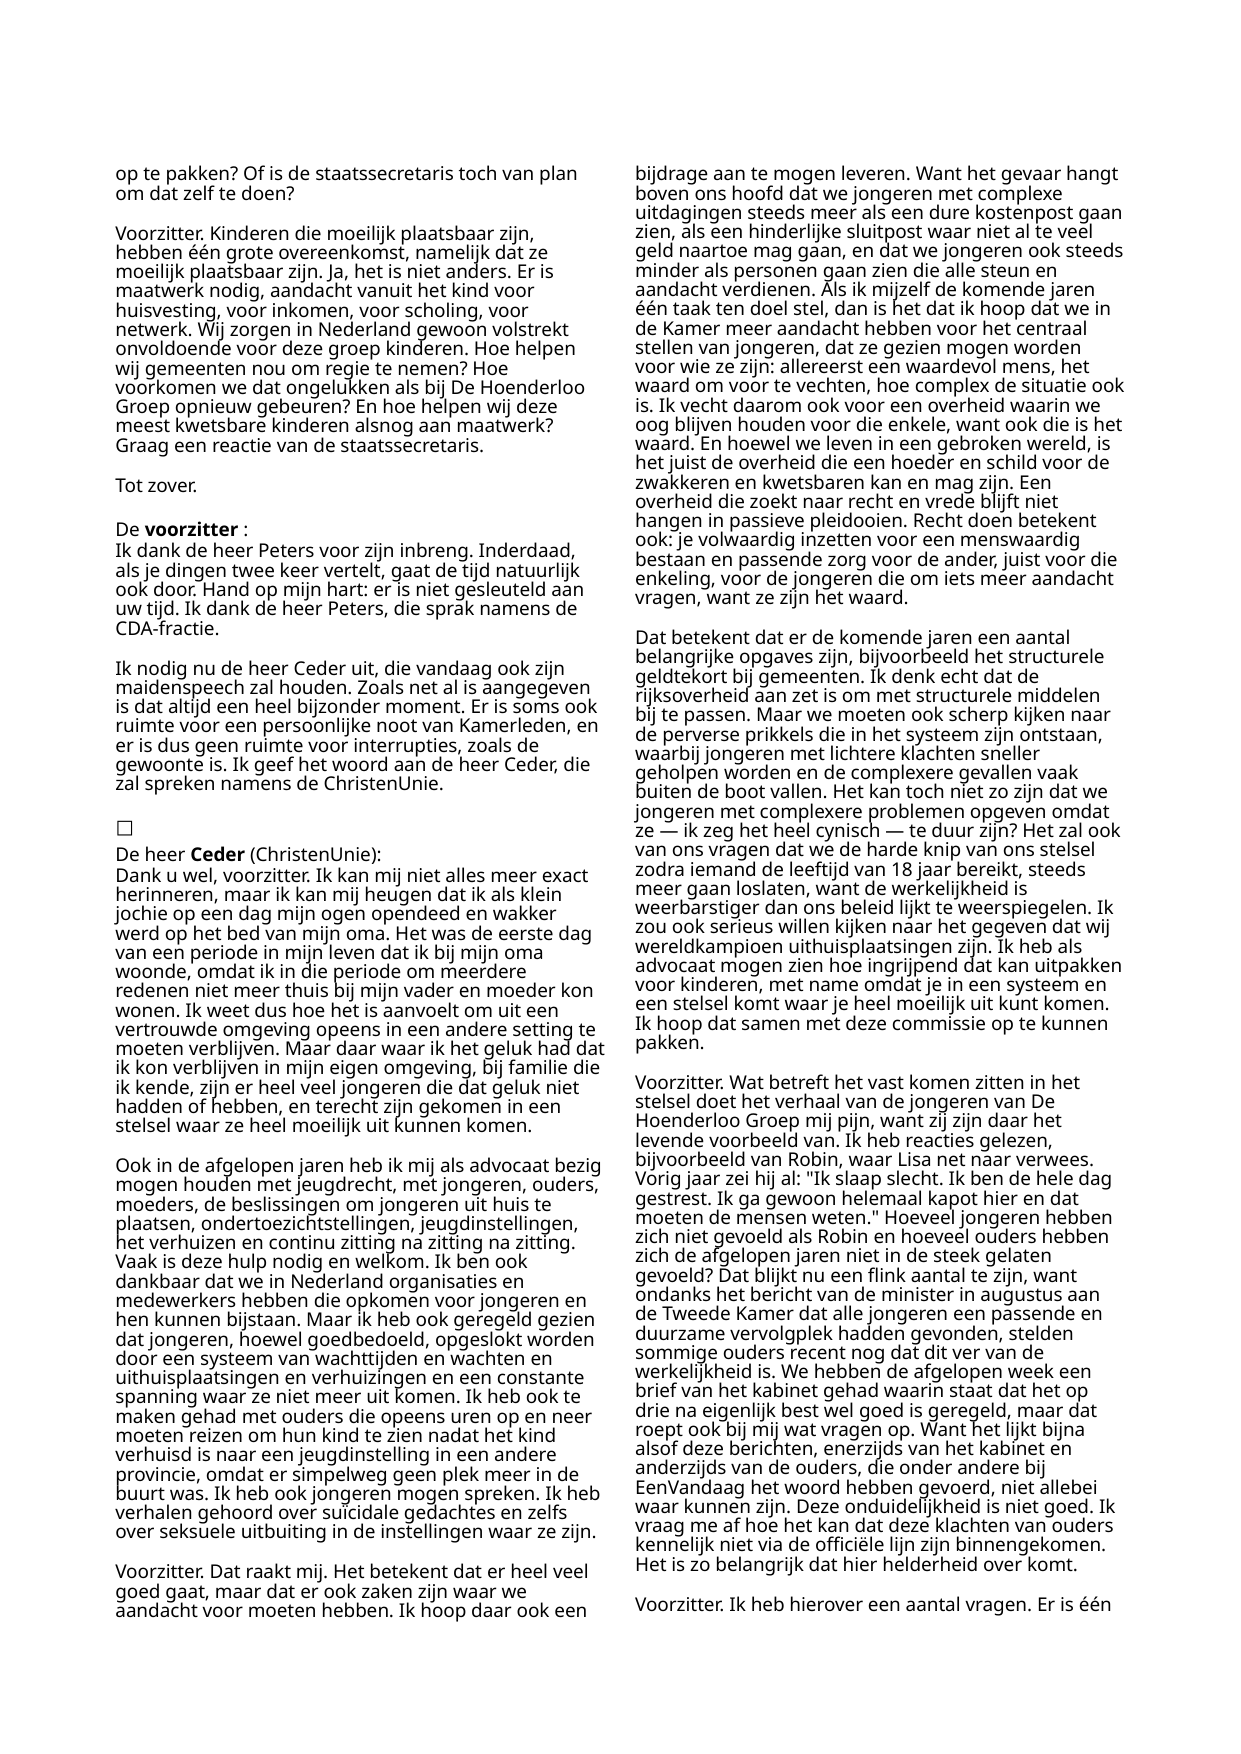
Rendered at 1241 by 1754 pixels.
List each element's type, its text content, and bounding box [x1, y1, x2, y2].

text ⬜ [115, 815, 605, 841]
text Ook in de afgelopen jaren heb ik mij als advocaat bezig mogen houden met jeugdrecht, met jongeren, ouders, moeders, de beslissingen om jongeren uit huis te plaatsen, ondertoezichtstellingen, jeugdinstellingen, het verhuizen en continu zitting na zitting na zitting. Vaak is deze hulp nodig en welkom. Ik ben ook dankbaar dat we in Nederland organisaties en medewerkers hebben die opkomen voor jongeren en hen kunnen bijstaan. Maar ik heb ook geregeld gezien dat jongeren, hoewel goedbedoeld, opgeslokt worden door een systeem van wachttijden en wachten en uithuisplaatsingen en verhuizingen en een constante spanning waar ze niet meer uit komen. Ik heb ook te maken gehad met ouders die opeens uren op en neer moeten reizen om hun kind te zien nadat het kind verhuisd is naar een jeugdinstelling in een andere provincie, omdat er simpelweg geen plek meer in de buurt was. Ik heb ook jongeren mogen spreken. Ik heb verhalen gehoord over suïcidale gedachtes en zelfs over seksuele uitbuiting in de instellingen waar ze zijn. [115, 1157, 605, 1543]
text Voorzitter. Ik heb hierover een aantal vragen. Er is één [635, 1596, 1125, 1615]
text op te pakken? Of is de staatssecretaris toch van plan om dat zelf te doen? [115, 165, 605, 204]
text Dank u wel, voorzitter. Ik kan mij niet alles meer exact herinneren, maar ik kan mij heugen dat ik als klein jochie op een dag mijn ogen opendeed en wakker werd op het bed van mijn oma. Het was de eerste dag van een periode in mijn leven dat ik bij mijn oma woonde, omdat ik in die periode om meerdere redenen niet meer thuis bij mijn vader en moeder kon wonen. Ik weet dus hoe het is aanvoelt om uit een vertrouwde omgeving opeens in een andere setting te moeten verblijven. Maar daar waar ik het geluk had dat ik kon verblijven in mijn eigen omgeving, bij familie die ik kende, zijn er heel veel jongeren die dat geluk niet hadden of hebben, en terecht zijn gekomen in een stelsel waar ze heel moeilijk uit kunnen komen. [115, 867, 605, 1136]
text Voorzitter. Wat betreft het vast komen zitten in het stelsel doet het verhaal van de jongeren van De Hoenderloo Groep mij pijn, want zij zijn daar het levende voorbeeld van. Ik heb reacties gelezen, bijvoorbeeld van Robin, waar Lisa net naar verwees. Vorig jaar zei hij al: "Ik slaap slecht. Ik ben de hele dag gestrest. Ik ga gewoon helemaal kapot hier en dat moeten de mensen weten." Hoeveel jongeren hebben zich niet gevoeld als Robin en hoeveel ouders hebben zich de afgelopen jaren niet in de steek gelaten gevoeld? Dat blijkt nu een flink aantal te zijn, want ondanks het bericht van de minister in augustus aan de Tweede Kamer dat alle jongeren een passende en duurzame vervolgplek hadden gevonden, stelden sommige ouders recent nog dat dit ver van de werkelijkheid is. We hebben de afgelopen week een brief van het kabinet gehad waarin staat dat het op drie na eigenlijk best wel goed is geregeld, maar dat roept ook bij mij wat vragen op. Want het lijkt bijna alsof deze berichten, enerzijds van het kabinet en anderzijds van de ouders, die onder andere bij EenVandaag het woord hebben gevoerd, niet allebei waar kunnen zijn. Deze onduidelijkheid is niet goed. Ik vraag me af hoe het kan dat deze klachten van ouders kennelijk niet via de officiële lijn zijn binnengekomen. Het is zo belangrijk dat hier helderheid over komt. [635, 1074, 1125, 1575]
text Tot zover. [115, 477, 605, 496]
text Dat betekent dat er de komende jaren een aantal belangrijke opgaves zijn, bijvoorbeeld het structurele geldtekort bij gemeenten. Ik denk echt dat de rijksoverheid aan zet is om met structurele middelen bij te passen. Maar we moeten ook scherp kijken naar de perverse prikkels die in het systeem zijn ontstaan, waarbij jongeren met lichtere klachten sneller geholpen worden en de complexere gevallen vaak buiten de boot vallen. Het kan toch niet zo zijn dat we jongeren met complexere problemen opgeven omdat ze — ik zeg het heel cynisch — te duur zijn? Het zal ook van ons vragen dat we de harde knip van ons stelsel zodra iemand de leeftijd van 18 jaar bereikt, steeds meer gaan loslaten, want de werkelijkheid is weerbarstiger dan ons beleid lijkt te weerspiegelen. Ik zou ook serieus willen kijken naar het gegeven dat wij wereldkampioen uithuisplaatsingen zijn. Ik heb als advocaat mogen zien hoe ingrijpend dat kan uitpakken voor kinderen, met name omdat je in een systeem en een stelsel komt waar je heel moeilijk uit kunt komen. Ik hoop dat samen met deze commissie op te kunnen pakken. [635, 629, 1125, 1053]
text Ik nodig nu de heer Ceder uit, die vandaag ook zijn maidenspeech zal houden. Zoals net al is aangegeven is dat altijd een heel bijzonder moment. Er is soms ook ruimte voor een persoonlijke noot van Kamerleden, en er is dus geen ruimte voor interrupties, zoals de gewoonte is. Ik geef het woord aan de heer Ceder, die zal spreken namens de ChristenUnie. [115, 659, 605, 794]
text Voorzitter. Dat raakt mij. Het betekent dat er heel veel goed gaat, maar dat er ook zaken zijn waar we aandacht voor moeten hebben. Ik hoop daar ook een [115, 1563, 605, 1621]
text Ik dank de heer Peters voor zijn inbreng. Inderdaad, als je dingen twee keer vertelt, gaat de tijd natuurlijk ook door. Hand op mijn hart: er is niet gesleuteld aan uw tijd. Ik dank de heer Peters, die sprak namens de CDA-fractie. [115, 542, 605, 639]
text De voorzitter : [115, 517, 605, 542]
text Voorzitter. Kinderen die moeilijk plaatsbaar zijn, hebben één grote overeenkomst, namelijk dat ze moeilijk plaatsbaar zijn. Ja, het is niet anders. Er is maatwerk nodig, aandacht vanuit het kind voor huisvesting, voor inkomen, voor scholing, voor netwerk. Wij zorgen in Nederland gewoon volstrekt onvoldoende voor deze groep kinderen. Hoe helpen wij gemeenten nou om regie te nemen? Hoe voorkomen we dat ongelukken als bij De Hoenderloo Groep opnieuw gebeuren? En hoe helpen wij deze meest kwetsbare kinderen alsnog aan maatwerk? Graag een reactie van de staatssecretaris. [115, 224, 605, 456]
text bijdrage aan te mogen leveren. Want het gevaar hangt boven ons hoofd dat we jongeren met complexe uitdagingen steeds meer als een dure kostenpost gaan zien, als een hinderlijke sluitpost waar niet al te veel geld naartoe mag gaan, en dat we jongeren ook steeds minder als personen gaan zien die alle steun en aandacht verdienen. Als ik mijzelf de komende jaren één taak ten doel stel, dan is het dat ik hoop dat we in de Kamer meer aandacht hebben voor het centraal stellen van jongeren, dat ze gezien mogen worden voor wie ze zijn: allereerst een waardevol mens, het waard om voor te vechten, hoe complex de situatie ook is. Ik vecht daarom ook voor een overheid waarin we oog blijven houden voor die enkele, want ook die is het waard. En hoewel we leven in een gebroken wereld, is het juist de overheid die een hoeder en schild voor de zwakkeren en kwetsbaren kan en mag zijn. Een overheid die zoekt naar recht en vrede blijft niet hangen in passieve pleidooien. Recht doen betekent ook: je volwaardig inzetten voor een menswaardig bestaan en passende zorg voor de ander, juist voor die enkeling, voor de jongeren die om iets meer aandacht vragen, want ze zijn het waard. [635, 165, 1125, 608]
text De heer Ceder (ChristenUnie): [115, 841, 605, 867]
